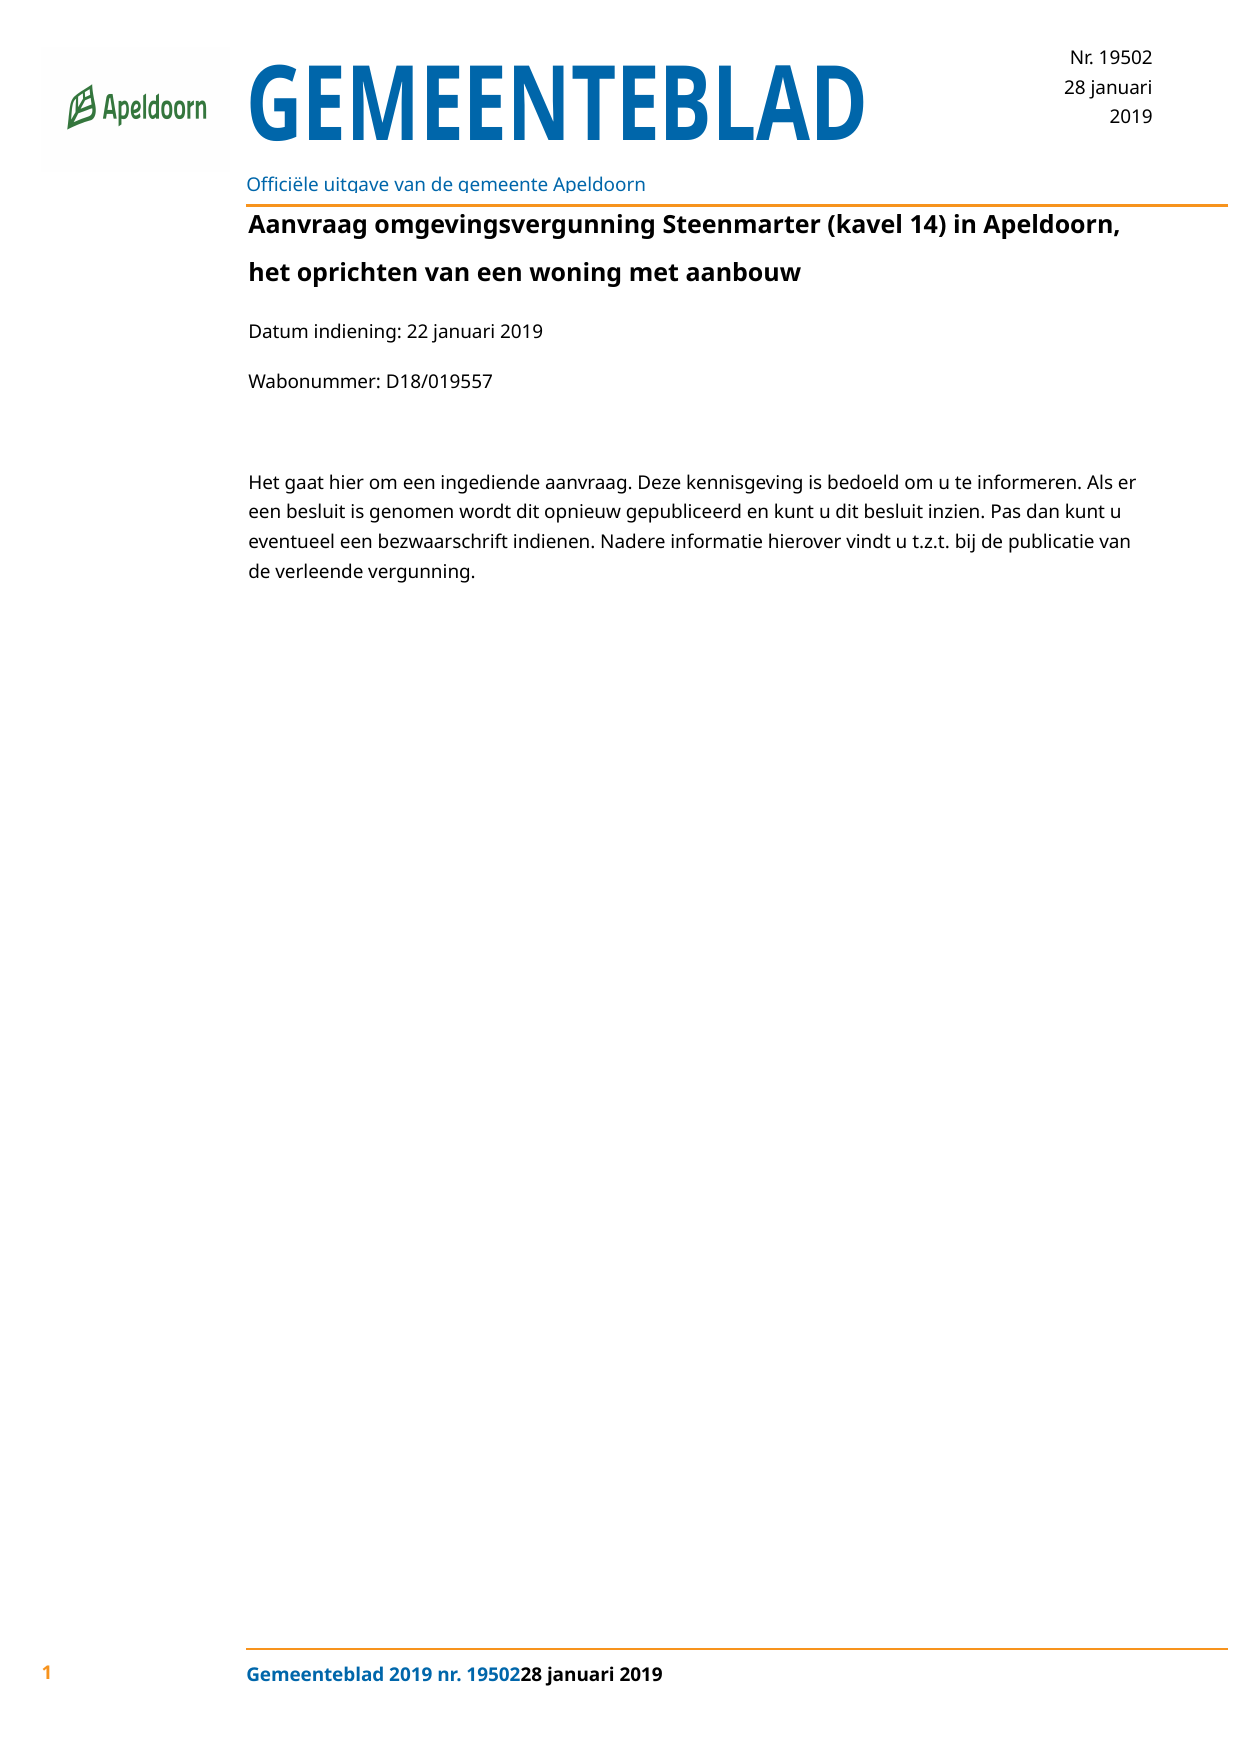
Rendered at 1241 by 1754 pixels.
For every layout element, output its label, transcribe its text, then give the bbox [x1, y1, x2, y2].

picture [41, 47, 231, 172]
text Aanvraag omgevingsvergunning Steenmarter (kavel 14) in Apeldoorn, het oprichten van een woning met aanbouw [248, 207, 1152, 288]
text Wabonummer: D18/019557 [248, 368, 1152, 394]
text Het gaat hier om een ingediende aanvraag. Deze kennisgeving is bedoeld om u te informeren. Als er een besluit is genomen wordt dit opnieuw gepubliceerd en kunt u dit besluit inzien. Pas dan kunt u eventueel een bezwaarschrift indienen. Nadere informatie hierover vindt u t.z.t. bij de publicatie van de verleende vergunning. [248, 469, 1152, 584]
text Datum indiening: 22 januari 2019 [248, 318, 1152, 344]
